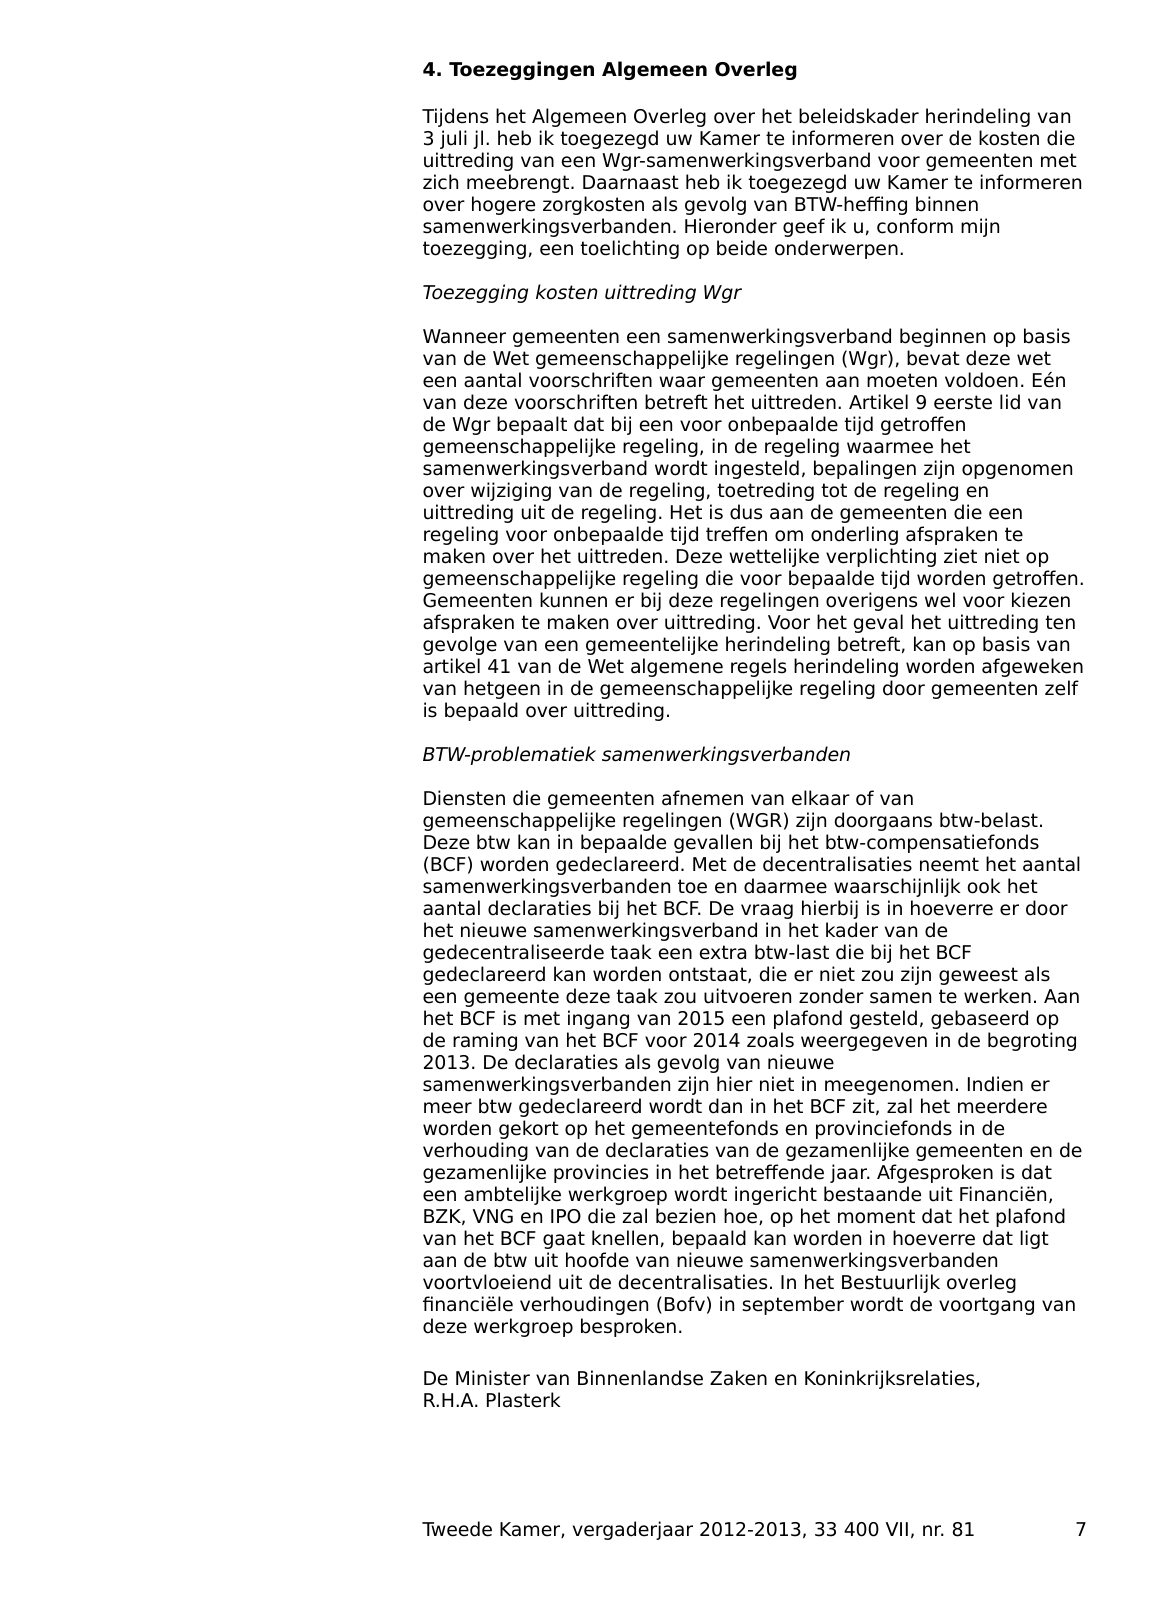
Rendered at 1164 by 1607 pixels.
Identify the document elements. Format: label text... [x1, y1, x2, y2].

subtitle 4. Toezeggingen Algemeen Overleg [422, 59, 1087, 81]
text De Minister van Binnenlandse Zaken en Koninkrijksrelaties, R.H.A. Plasterk [422, 1368, 1087, 1412]
text Tijdens het Algemeen Overleg over het beleidskader herindeling van 3 juli jl. heb ik toegezegd uw Kamer te informeren over de kosten die uittreding van een Wgr-samenwerkingsverband voor gemeenten met zich meebrengt. Daarnaast heb ik toegezegd uw Kamer te informeren over hogere zorgkosten als gevolg van BTW-heffing binnen samenwerkingsverbanden. Hieronder geef ik u, conform mijn toezegging, een toelichting op beide onderwerpen. [422, 106, 1087, 260]
text Wanneer gemeenten een samenwerkingsverband beginnen op basis van de Wet gemeenschappelijke regelingen (Wgr), bevat deze wet een aantal voorschriften waar gemeenten aan moeten voldoen. Eén van deze voorschriften betreft het uittreden. Artikel 9 eerste lid van de Wgr bepaalt dat bij een voor onbepaalde tijd getroffen gemeenschappelijke regeling, in de regeling waarmee het samenwerkingsverband wordt ingesteld, bepalingen zijn opgenomen over wijziging van de regeling, toetreding tot de regeling en uittreding uit de regeling. Het is dus aan de gemeenten die een regeling voor onbepaalde tijd treffen om onderling afspraken te maken over het uittreden. Deze wettelijke verplichting ziet niet op gemeenschappelijke regeling die voor bepaalde tijd worden getroffen. Gemeenten kunnen er bij deze regelingen overigens wel voor kiezen afspraken te maken over uittreding. Voor het geval het uittreding ten gevolge van een gemeentelijke herindeling betreft, kan op basis van artikel 41 van de Wet algemene regels herindeling worden afgeweken van hetgeen in de gemeenschappelijke regeling door gemeenten zelf is bepaald over uittreding. [422, 326, 1087, 722]
subtitle BTW-problematiek samenwerkingsverbanden [422, 744, 1087, 766]
subtitle Toezegging kosten uittreding Wgr [422, 282, 1087, 304]
text Diensten die gemeenten afnemen van elkaar of van gemeenschappelijke regelingen (WGR) zijn doorgaans btw-belast. Deze btw kan in bepaalde gevallen bij het btw-compensatiefonds (BCF) worden gedeclareerd. Met de decentralisaties neemt het aantal samenwerkingsverbanden toe en daarmee waarschijnlijk ook het aantal declaraties bij het BCF. De vraag hierbij is in hoeverre er door het nieuwe samenwerkingsverband in het kader van de gedecentraliseerde taak een extra btw-last die bij het BCF gedeclareerd kan worden ontstaat, die er niet zou zijn geweest als een gemeente deze taak zou uitvoeren zonder samen te werken. Aan het BCF is met ingang van 2015 een plafond gesteld, gebaseerd op de raming van het BCF voor 2014 zoals weergegeven in de begroting 2013. De declaraties als gevolg van nieuwe samenwerkingsverbanden zijn hier niet in meegenomen. Indien er meer btw gedeclareerd wordt dan in het BCF zit, zal het meerdere worden gekort op het gemeentefonds en provinciefonds in de verhouding van de declaraties van de gezamenlijke gemeenten en de gezamenlijke provincies in het betreffende jaar. Afgesproken is dat een ambtelijke werkgroep wordt ingericht bestaande uit Financiën, BZK, VNG en IPO die zal bezien hoe, op het moment dat het plafond van het BCF gaat knellen, bepaald kan worden in hoeverre dat ligt aan de btw uit hoofde van nieuwe samenwerkingsverbanden voortvloeiend uit de decentralisaties. In het Bestuurlijk overleg financiële verhoudingen (Bofv) in september wordt de voortgang van deze werkgroep besproken. [422, 788, 1087, 1338]
